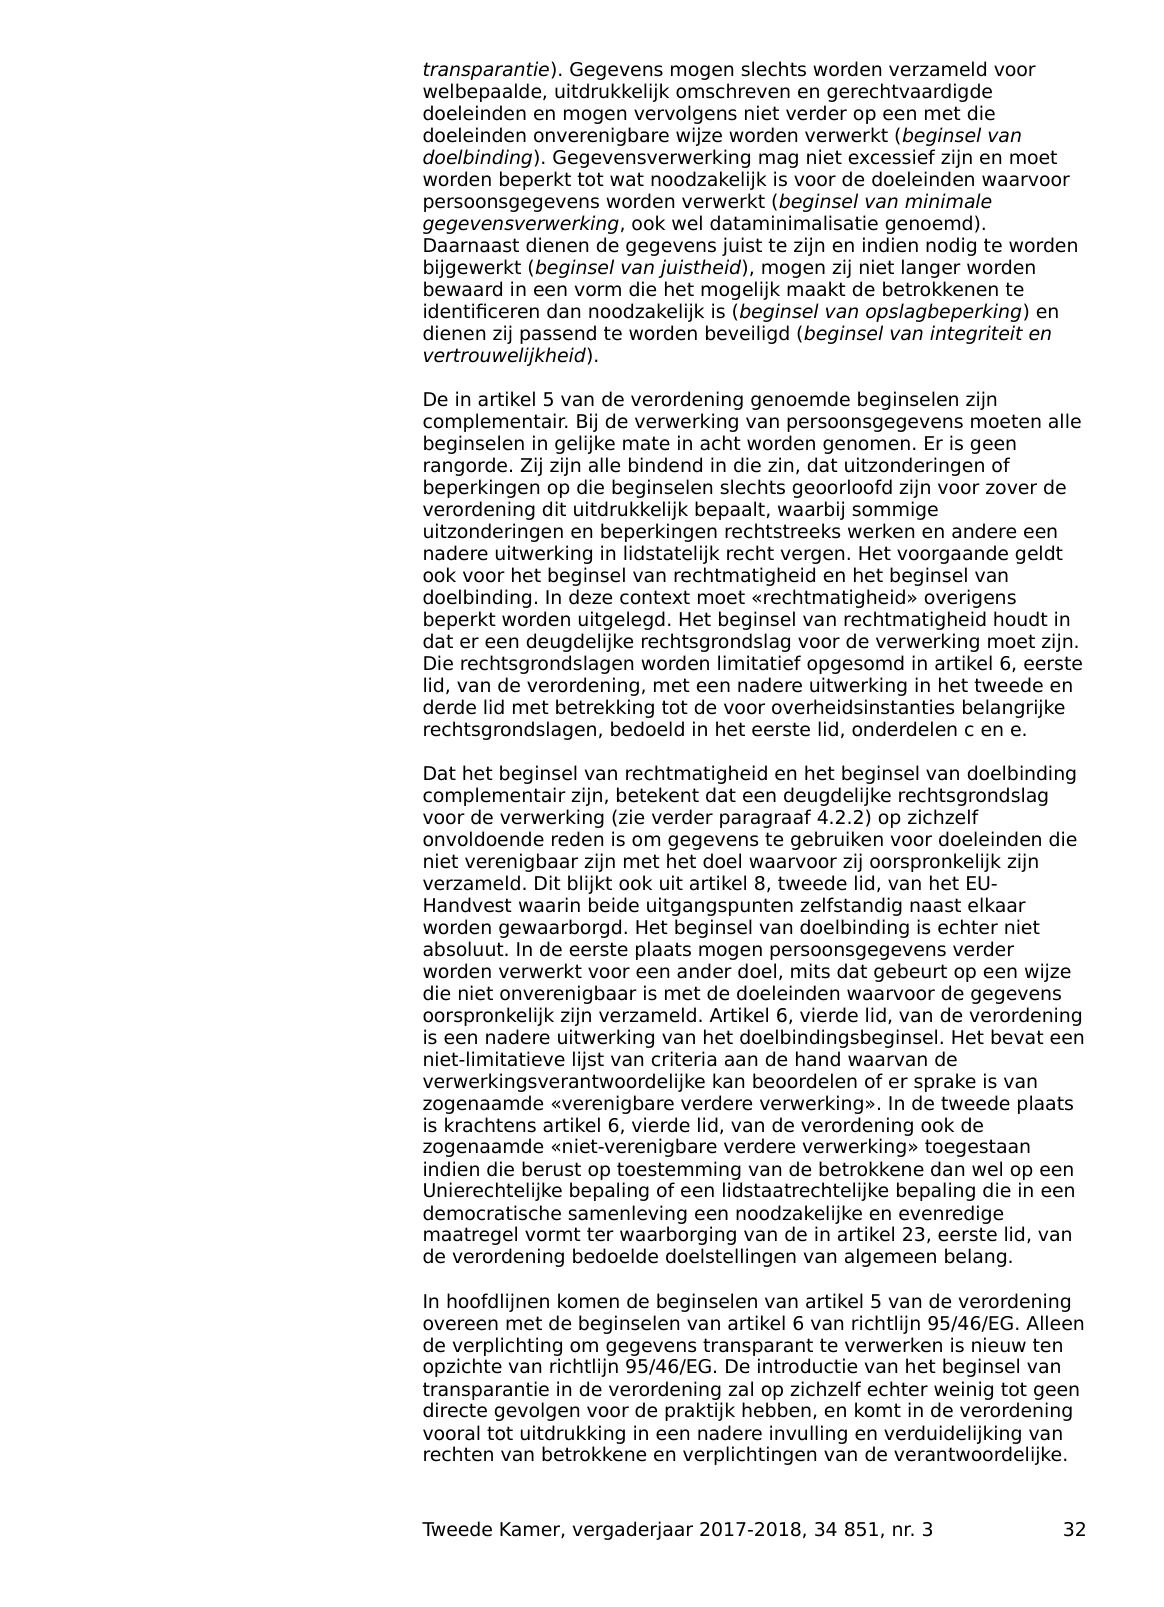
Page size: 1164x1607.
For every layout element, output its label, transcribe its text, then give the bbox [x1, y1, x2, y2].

text Dat het beginsel van rechtmatigheid en het beginsel van doelbinding complementair zijn, betekent dat een deugdelijke rechtsgrondslag voor de verwerking (zie verder paragraaf 4.2.2) op zichzelf onvoldoende reden is om gegevens te gebruiken voor doeleinden die niet verenigbaar zijn met het doel waarvoor zij oorspronkelijk zijn verzameld. Dit blijkt ook uit artikel 8, tweede lid, van het EU-Handvest waarin beide uitgangspunten zelfstandig naast elkaar worden gewaarborgd. Het beginsel van doelbinding is echter niet absoluut. In de eerste plaats mogen persoonsgegevens verder worden verwerkt voor een ander doel, mits dat gebeurt op een wijze die niet onverenigbaar is met de doeleinden waarvoor de gegevens oorspronkelijk zijn verzameld. Artikel 6, vierde lid, van de verordening is een nadere uitwerking van het doelbindingsbeginsel. Het bevat een niet-limitatieve lijst van criteria aan de hand waarvan de verwerkingsverantwoordelijke kan beoordelen of er sprake is van zogenaamde «verenigbare verdere verwerking». In de tweede plaats is krachtens artikel 6, vierde lid, van de verordening ook de zogenaamde «niet-verenigbare verdere verwerking» toegestaan indien die berust op toestemming van de betrokkene dan wel op een Unierechtelijke bepaling of een lidstaatrechtelijke bepaling die in een democratische samenleving een noodzakelijke en evenredige maatregel vormt ter waarborging van de in artikel 23, eerste lid, van de verordening bedoelde doelstellingen van algemeen belang. [422, 763, 1087, 1268]
text In hoofdlijnen komen de beginselen van artikel 5 van de verordening overeen met de beginselen van artikel 6 van richtlijn 95/46/EG. Alleen de verplichting om gegevens transparant te verwerken is nieuw ten opzichte van richtlijn 95/46/EG. De introductie van het beginsel van transparantie in de verordening zal op zichzelf echter weinig tot geen directe gevolgen voor de praktijk hebben, en komt in de verordening vooral tot uitdrukking in een nadere invulling en verduidelijking van rechten van betrokkene en verplichtingen van de verantwoordelijke. [422, 1291, 1087, 1466]
text transparantie). Gegevens mogen slechts worden verzameld voor welbepaalde, uitdrukkelijk omschreven en gerechtvaardigde doeleinden en mogen vervolgens niet verder op een met die doeleinden onverenigbare wijze worden verwerkt (beginsel van doelbinding). Gegevensverwerking mag niet excessief zijn en moet worden beperkt tot wat noodzakelijk is voor de doeleinden waarvoor persoonsgegevens worden verwerkt (beginsel van minimale gegevensverwerking, ook wel dataminimalisatie genoemd). Daarnaast dienen de gegevens juist te zijn en indien nodig te worden bijgewerkt (beginsel van juistheid), mogen zij niet langer worden bewaard in een vorm die het mogelijk maakt de betrokkenen te identificeren dan noodzakelijk is (beginsel van opslagbeperking) en dienen zij passend te worden beveiligd (beginsel van integriteit en vertrouwelijkheid). [422, 59, 1087, 367]
text De in artikel 5 van de verordening genoemde beginselen zijn complementair. Bij de verwerking van persoonsgegevens moeten alle beginselen in gelijke mate in acht worden genomen. Er is geen rangorde. Zij zijn alle bindend in die zin, dat uitzonderingen of beperkingen op die beginselen slechts geoorloofd zijn voor zover de verordening dit uitdrukkelijk bepaalt, waarbij sommige uitzonderingen en beperkingen rechtstreeks werken en andere een nadere uitwerking in lidstatelijk recht vergen. Het voorgaande geldt ook voor het beginsel van rechtmatigheid en het beginsel van doelbinding. In deze context moet «rechtmatigheid» overigens beperkt worden uitgelegd. Het beginsel van rechtmatigheid houdt in dat er een deugdelijke rechtsgrondslag voor de verwerking moet zijn. Die rechtsgrondslagen worden limitatief opgesomd in artikel 6, eerste lid, van de verordening, met een nadere uitwerking in het tweede en derde lid met betrekking tot de voor overheidsinstanties belangrijke rechtsgrondslagen, bedoeld in het eerste lid, onderdelen c en e. [422, 389, 1087, 741]
